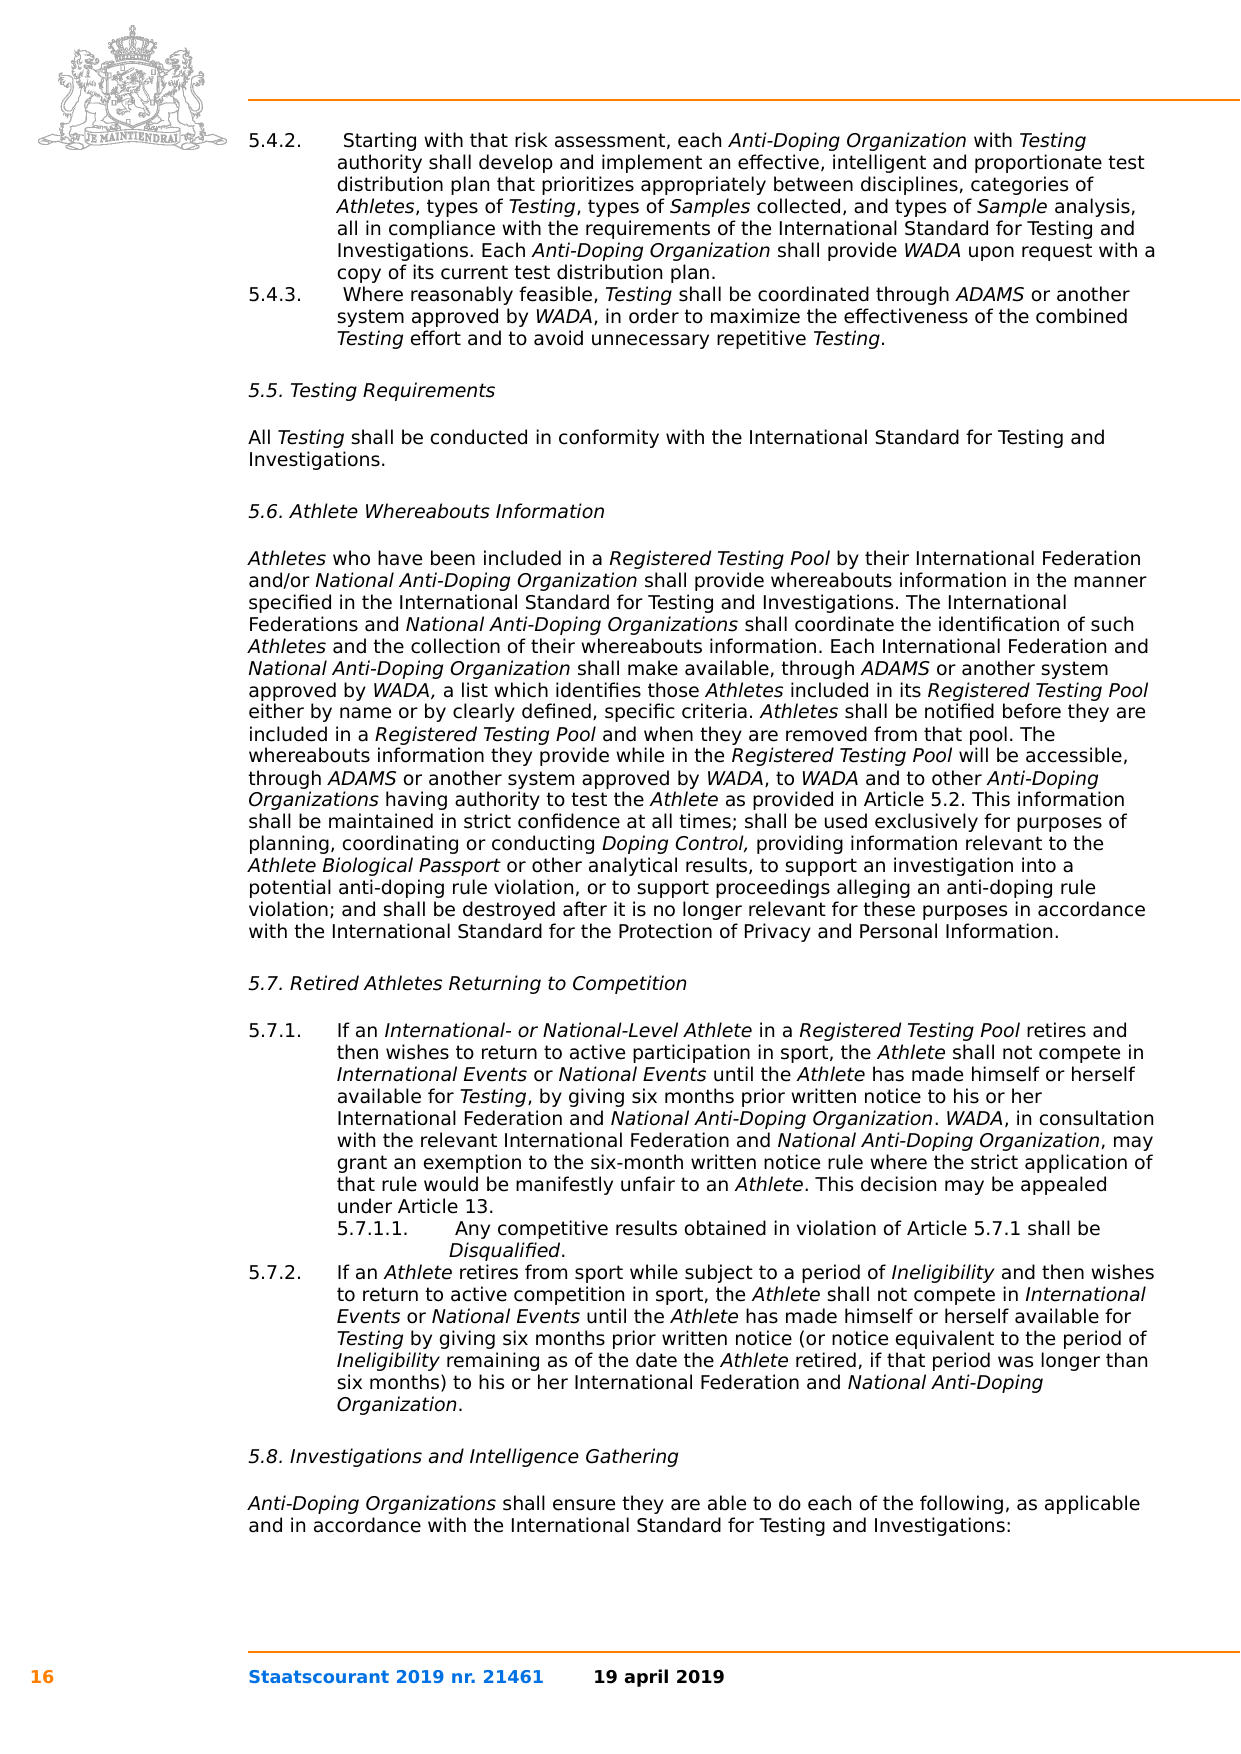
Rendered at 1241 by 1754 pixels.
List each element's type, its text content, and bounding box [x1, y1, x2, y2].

text Athletes who have been included in a Registered Testing Pool by their International Federation and/or National Anti-Doping Organization shall provide whereabouts information in the manner specified in the International Standard for Testing and Investigations. The International Federations and National Anti-Doping Organizations shall coordinate the identification of such Athletes and the collection of their whereabouts information. Each International Federation and National Anti-Doping Organization shall make available, through ADAMS or another system approved by WADA, a list which identifies those Athletes included in its Registered Testing Pool either by name or by clearly defined, specific criteria. Athletes shall be notified before they are included in a Registered Testing Pool and when they are removed from that pool. The whereabouts information they provide while in the Registered Testing Pool will be accessible, through ADAMS or another system approved by WADA, to WADA and to other Anti-Doping Organizations having authority to test the Athlete as provided in Article 5.2. This information shall be maintained in strict confidence at all times; shall be used exclusively for purposes of planning, coordinating or conducting Doping Control, providing information relevant to the Athlete Biological Passport or other analytical results, to support an investigation into a potential anti-doping rule violation, or to support proceedings alleging an anti-doping rule violation; and shall be destroyed after it is no longer relevant for these purposes in accordance with the International Standard for the Protection of Privacy and Personal Information. [248, 548, 1163, 943]
text All Testing shall be conducted in conformity with the International Standard for Testing and Investigations. [248, 427, 1163, 471]
text Anti-Doping Organizations shall ensure they are able to do each of the following, as applicable and in accordance with the International Standard for Testing and Investigations: [248, 1493, 1163, 1537]
text 5.7.1. If an International- or National-Level Athlete in a Registered Testing Pool retires and then wishes to return to active participation in sport, the Athlete shall not compete in International Events or National Events until the Athlete has made himself or herself available for Testing, by giving six months prior written notice to his or her International Federation and National Anti-Doping Organization. WADA, in consultation with the relevant International Federation and National Anti-Doping Organization, may grant an exemption to the six-month written notice rule where the strict application of that rule would be manifestly unfair to an Athlete. This decision may be appealed under Article 13. [248, 1020, 1163, 1218]
text 5.4.3. Where reasonably feasible, Testing shall be coordinated through ADAMS or another system approved by WADA, in order to maximize the effectiveness of the combined Testing effort and to avoid unnecessary repetitive Testing. [248, 284, 1163, 350]
text 5.7.2. If an Athlete retires from sport while subject to a period of Ineligibility and then wishes to return to active competition in sport, the Athlete shall not compete in International Events or National Events until the Athlete has made himself or herself available for Testing by giving six months prior written notice (or notice equivalent to the period of Ineligibility remaining as of the date the Athlete retired, if that period was longer than six months) to his or her International Federation and National Anti-Doping Organization. [248, 1262, 1163, 1416]
subtitle 5.8. Investigations and Intelligence Gathering [248, 1446, 1163, 1468]
text 5.4.2. Starting with that risk assessment, each Anti-Doping Organization with Testing authority shall develop and implement an effective, intelligent and proportionate test distribution plan that prioritizes appropriately between disciplines, categories of Athletes, types of Testing, types of Samples collected, and types of Sample analysis, all in compliance with the requirements of the International Standard for Testing and Investigations. Each Anti-Doping Organization shall provide WADA upon request with a copy of its current test distribution plan. [248, 130, 1163, 284]
text 5.7.1.1. Any competitive results obtained in violation of Article 5.7.1 shall be Disqualified. [337, 1218, 1163, 1262]
picture [38, 25, 227, 150]
subtitle 5.6. Athlete Whereabouts Information [248, 501, 1163, 523]
subtitle 5.7. Retired Athletes Returning to Competition [248, 973, 1163, 995]
subtitle 5.5. Testing Requirements [248, 380, 1163, 402]
